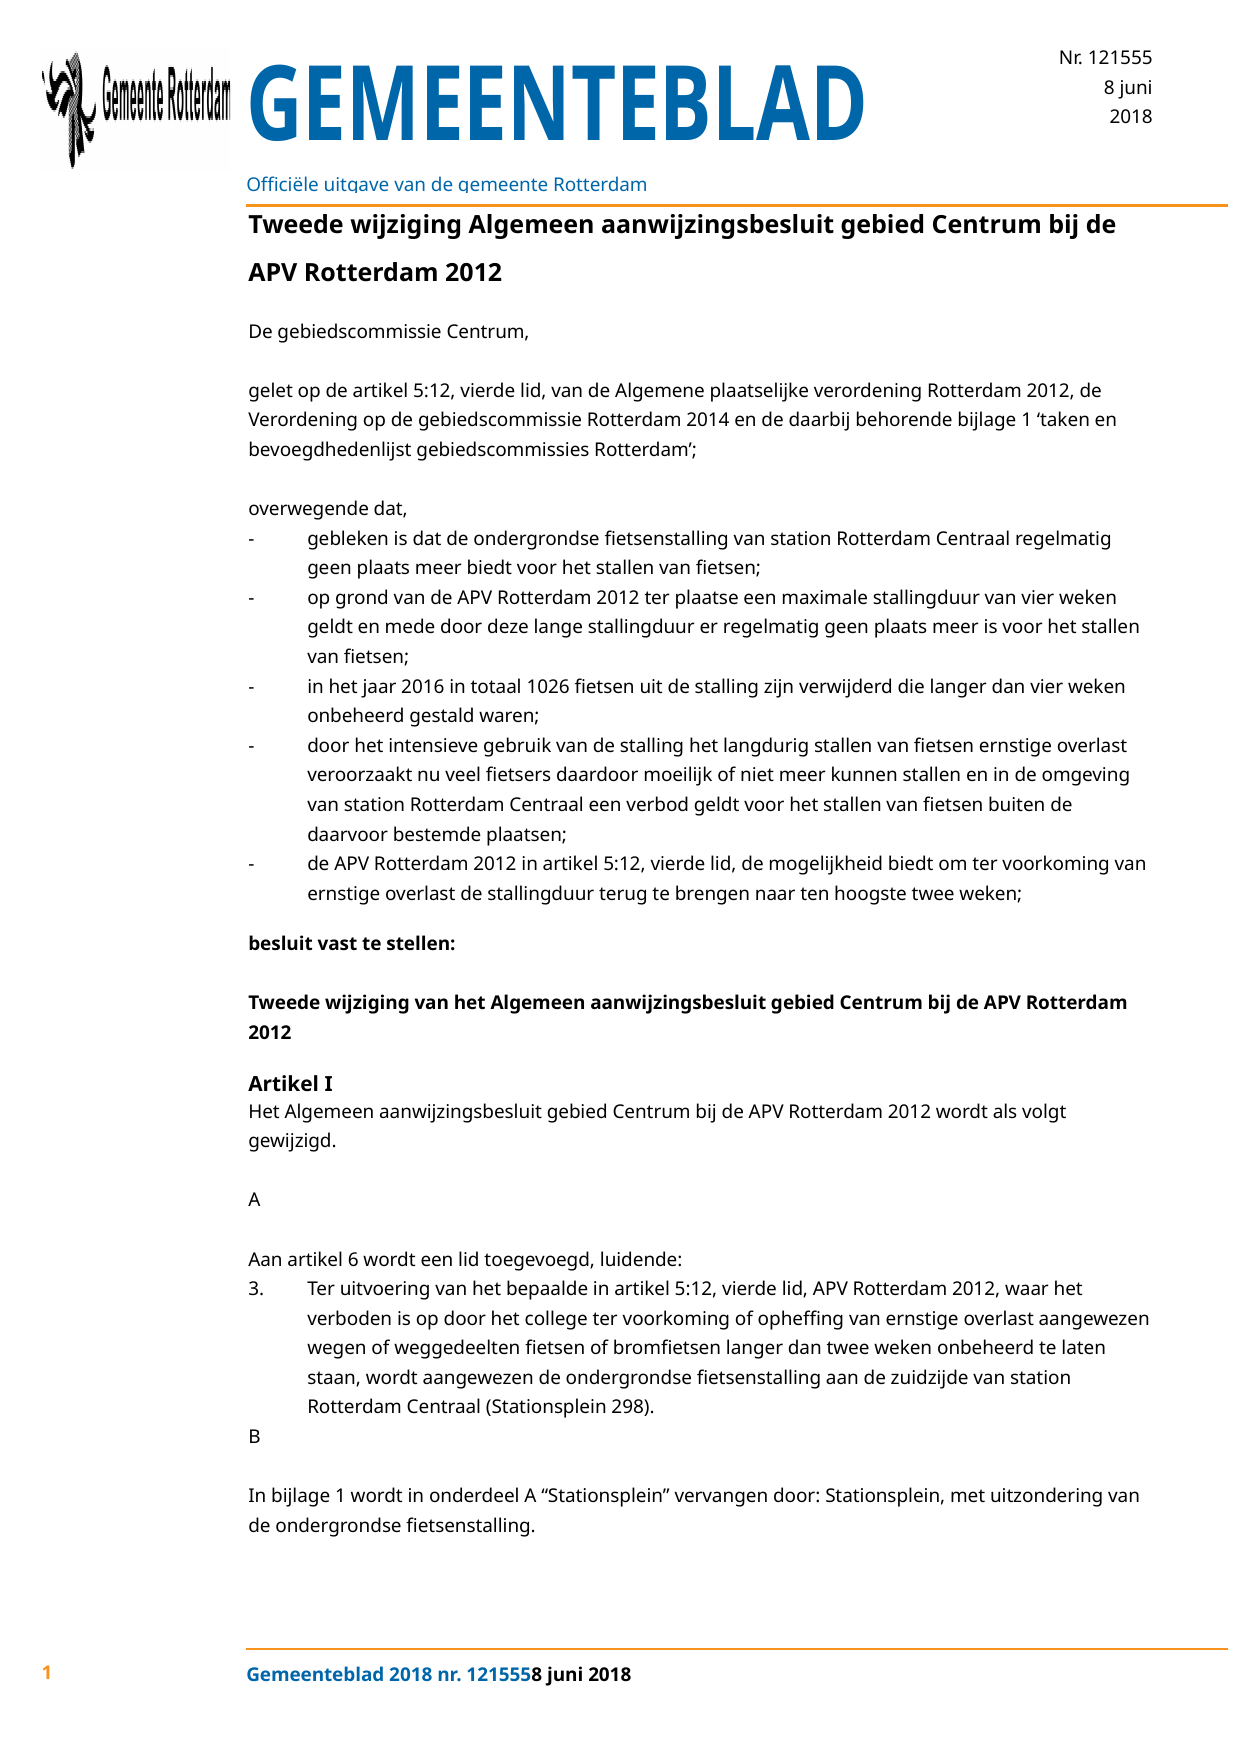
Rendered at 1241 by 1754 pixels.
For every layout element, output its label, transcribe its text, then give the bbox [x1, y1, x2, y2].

text A [248, 1187, 1152, 1212]
text Tweede wijziging van het Algemeen aanwijzingsbesluit gebied Centrum bij de APV Rotterdam 2012 [248, 989, 1152, 1045]
list de APV Rotterdam 2012 in artikel 5:12, vierde lid, de mogelijkheid biedt om ter voorkoming van ernstige overlast de stallingduur terug te brengen naar ten hoogste twee weken; [248, 850, 1152, 906]
text Aan artikel 6 wordt een lid toegevoegd, luidende: [248, 1246, 1152, 1272]
list in het jaar 2016 in totaal 1026 fietsen uit de stalling zijn verwijderd die langer dan vier weken onbeheerd gestald waren; [248, 673, 1152, 728]
text Het Algemeen aanwijzingsbesluit gebied Centrum bij de APV Rotterdam 2012 wordt als volgt gewijzigd. [248, 1098, 1152, 1153]
text In bijlage 1 wordt in onderdeel A “Stationsplein” vervangen door: Stationsplein, met uitzondering van de ondergrondse fietsenstalling. [248, 1482, 1152, 1538]
text overwegende dat, [248, 495, 1152, 521]
text gelet op de artikel 5:12, vierde lid, van de Algemene plaatselijke verordening Rotterdam 2012, de Verordening op de gebiedscommissie Rotterdam 2014 en de daarbij behorende bijlage 1 ‘taken en bevoegdhedenlijst gebiedscommissies Rotterdam’; [248, 377, 1152, 462]
list door het intensieve gebruik van de stalling het langdurig stallen van fietsen ernstige overlast veroorzaakt nu veel fietsers daardoor moeilijk of niet meer kunnen stallen en in de omgeving van station Rotterdam Centraal een verbod geldt voor het stallen van fietsen buiten de daarvoor bestemde plaatsen; [248, 732, 1152, 847]
list op grond van de APV Rotterdam 2012 ter plaatse een maximale stallingduur van vier weken geldt en mede door deze lange stallingduur er regelmatig geen plaats meer is voor het stallen van fietsen; [248, 584, 1152, 669]
picture [41, 47, 231, 172]
text Tweede wijziging Algemeen aanwijzingsbesluit gebied Centrum bij de APV Rotterdam 2012 [248, 207, 1152, 288]
text Artikel I [248, 1069, 1152, 1098]
list gebleken is dat de ondergrondse fietsenstalling van station Rotterdam Centraal regelmatig geen plaats meer biedt voor het stallen van fietsen; [248, 525, 1152, 580]
text De gebiedscommissie Centrum, [248, 318, 1152, 344]
list Ter uitvoering van het bepaalde in artikel 5:12, vierde lid, APV Rotterdam 2012, waar het verboden is op door het college ter voorkoming of opheffing van ernstige overlast aangewezen wegen of weggedeelten fietsen of bromfietsen langer dan twee weken onbeheerd te laten staan, wordt aangewezen de ondergrondse fietsenstalling aan de zuidzijde van station Rotterdam Centraal (Stationsplein 298). [248, 1275, 1152, 1419]
text besluit vast te stellen: [248, 930, 1152, 956]
text B [248, 1423, 1152, 1449]
